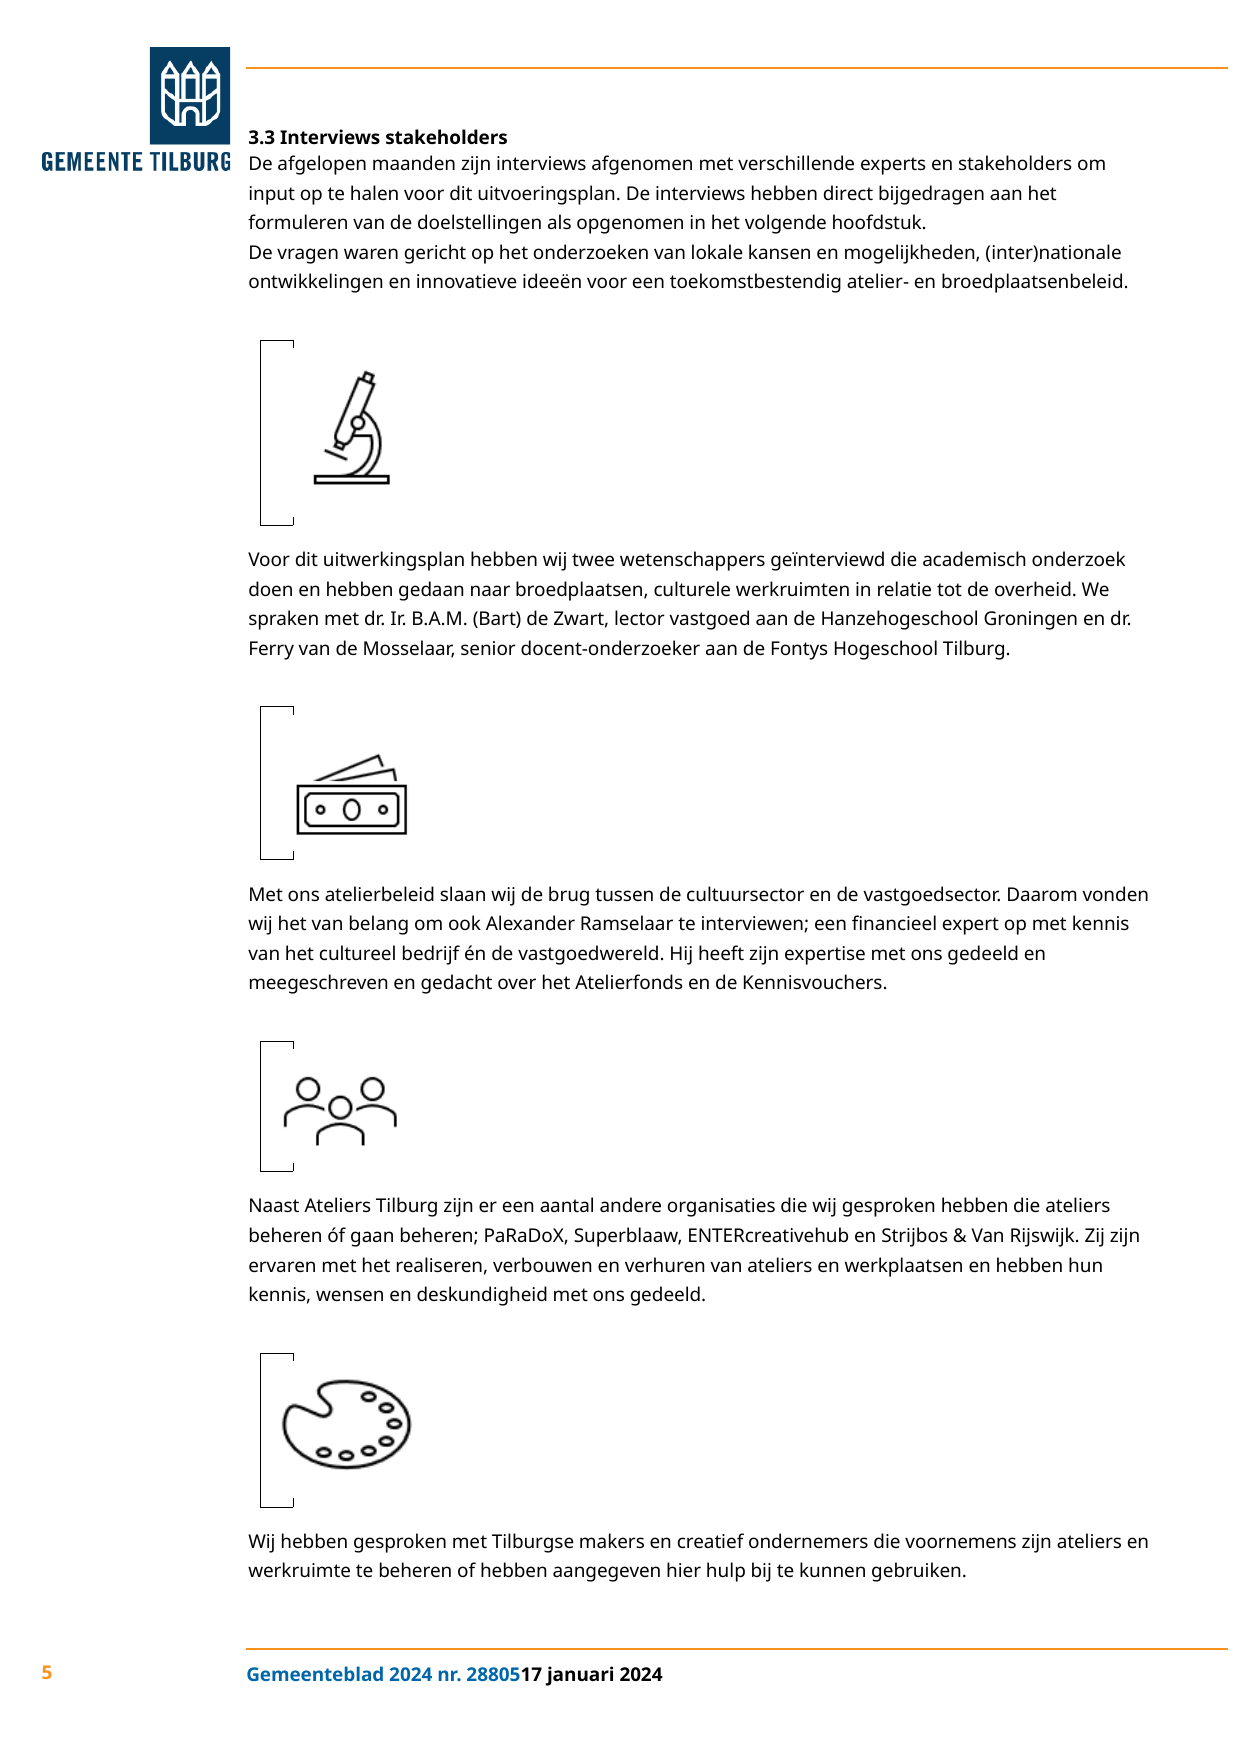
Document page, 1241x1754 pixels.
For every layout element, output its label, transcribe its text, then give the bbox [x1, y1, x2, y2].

text De vragen waren gericht op het onderzoeken van lokale kansen en mogelijkheden, (inter)nationale ontwikkelingen en innovatieve ideeën voor een toekomstbestendig atelier- en broedplaatsenbeleid. [248, 239, 1152, 294]
text Voor dit uitwerkingsplan hebben wij twee wetenschappers geïnterviewd die academisch onderzoek doen en hebben gedaan naar broedplaatsen, culturele werkruimten in relatie tot de overheid. We spraken met dr. Ir. B.A.M. (Bart) de Zwart, lector vastgoed aan de Hanzehogeschool Groningen en dr. Ferry van de Mosselaar, senior docent-onderzoeker aan de Fontys Hogeschool Tilburg. [248, 546, 1152, 661]
text De afgelopen maanden zijn interviews afgenomen met verschillende experts en stakeholders om input op te halen voor dit uitvoeringsplan. De interviews hebben direct bijgedragen aan het formuleren van de doelstellingen als opgenomen in het volgende hoofdstuk. [248, 150, 1152, 235]
picture [268, 715, 417, 851]
picture [41, 47, 231, 172]
text 3.3 Interviews stakeholders [248, 124, 1152, 150]
picture [268, 1049, 417, 1163]
text Met ons atelierbeleid slaan wij de brug tussen de cultuursector en de vastgoedsector. Daarom vonden wij het van belang om ook Alexander Ramselaar te interviewen; een financieel expert op met kennis van het cultureel bedrijf én de vastgoedwereld. Hij heeft zijn expertise met ons gedeeld en meegeschreven en gedacht over het Atelierfonds en de Kennisvouchers. [248, 881, 1152, 995]
text Wij hebben gesproken met Tilburgse makers en creatief ondernemers die voornemens zijn ateliers en werkruimte te beheren of hebben aangegeven hier hulp bij te kunnen gebruiken. [248, 1528, 1152, 1583]
picture [268, 348, 417, 517]
picture [268, 1361, 417, 1498]
text Naast Ateliers Tilburg zijn er een aantal andere organisaties die wij gesproken hebben die ateliers beheren óf gaan beheren; PaRaDoX, Superblaaw, ENTERcreativehub en Strijbos & Van Rijswijk. Zij zijn ervaren met het realiseren, verbouwen en verhuren van ateliers en werkplaatsen en hebben hun kennis, wensen en deskundigheid met ons gedeeld. [248, 1193, 1152, 1307]
